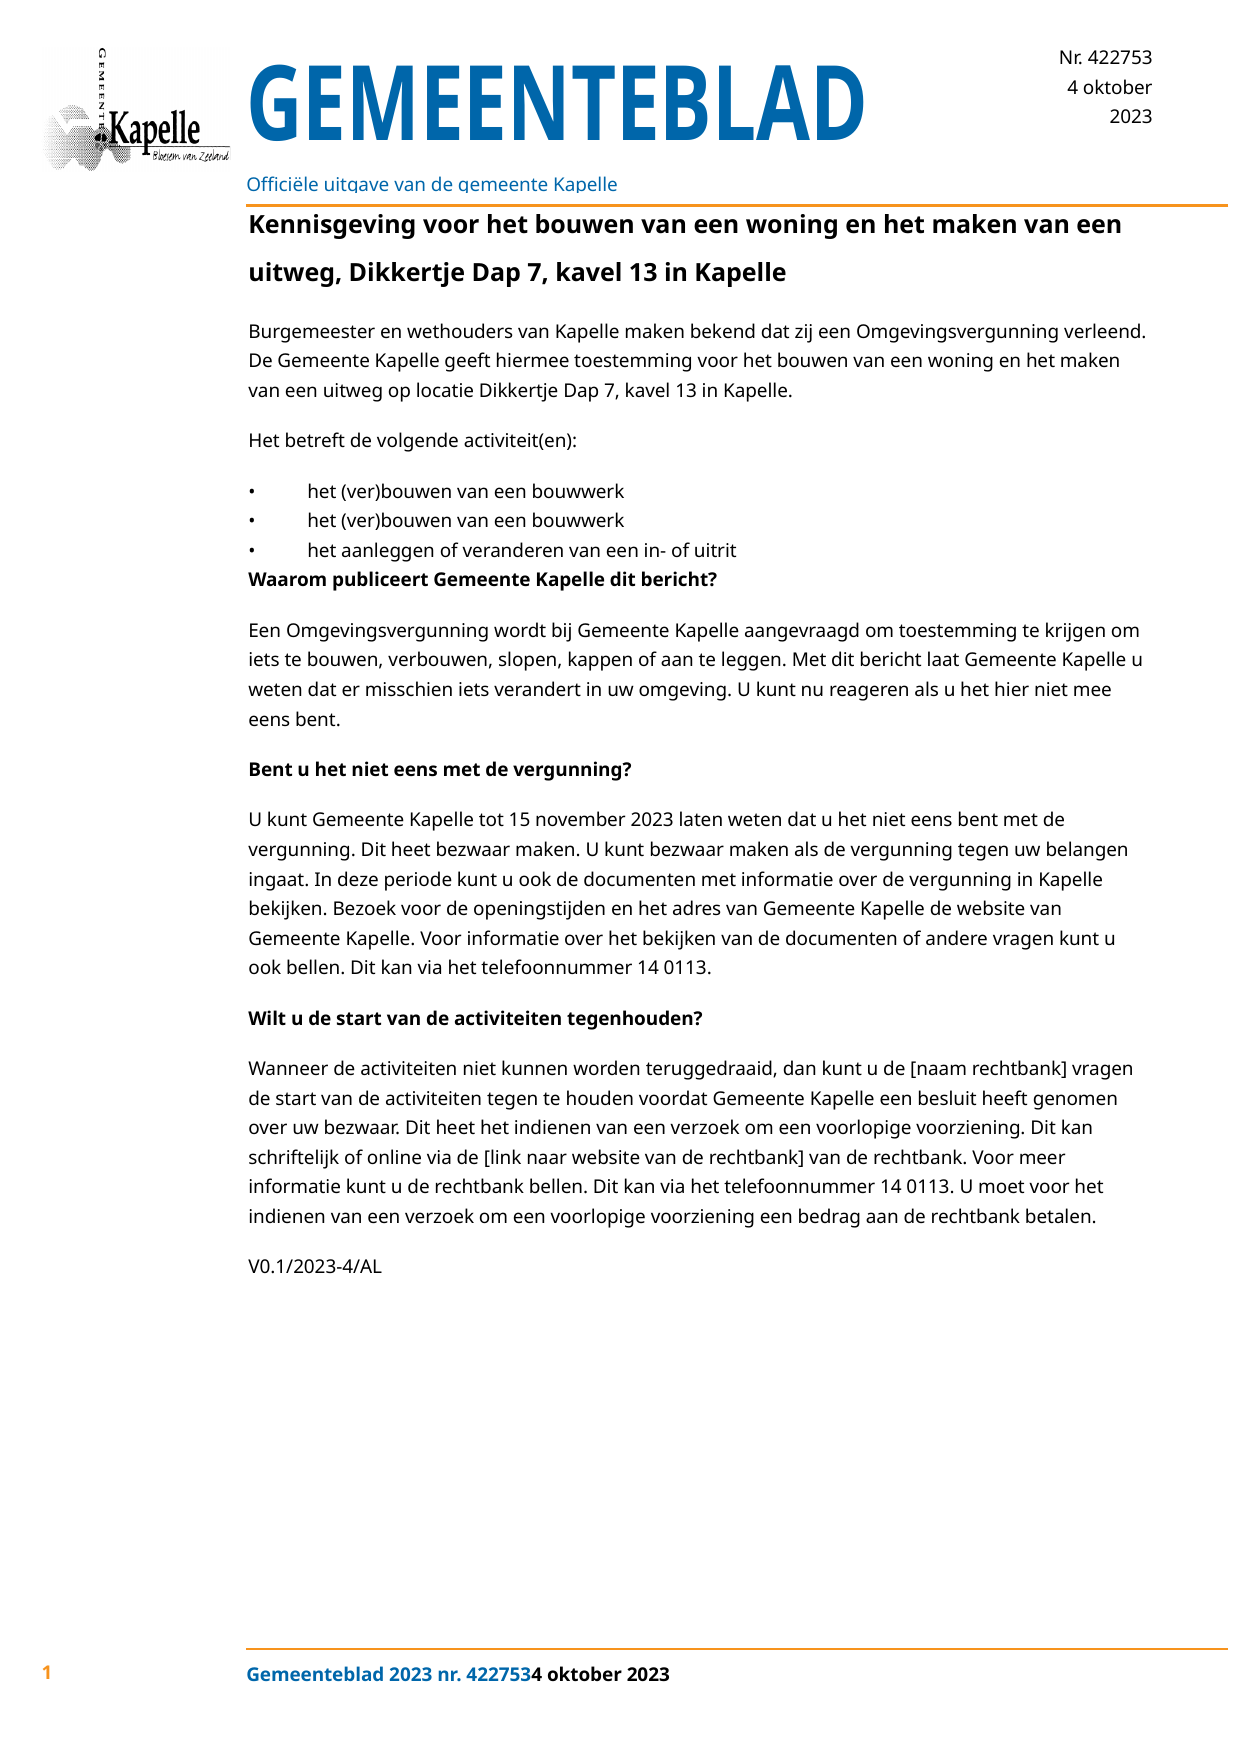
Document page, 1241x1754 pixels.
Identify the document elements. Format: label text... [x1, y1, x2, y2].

text Burgemeester en wethouders van Kapelle maken bekend dat zij een Omgevingsvergunning verleend. De Gemeente Kapelle geeft hiermee toestemming voor het bouwen van een woning en het maken van een uitweg op locatie Dikkertje Dap 7, kavel 13 in Kapelle. [248, 318, 1152, 403]
list het (ver)bouwen van een bouwwerk [248, 507, 1152, 533]
text Een Omgevingsvergunning wordt bij Gemeente Kapelle aangevraagd om toestemming te krijgen om iets te bouwen, verbouwen, slopen, kappen of aan te leggen. Met dit bericht laat Gemeente Kapelle u weten dat er misschien iets verandert in uw omgeving. U kunt nu reageren als u het hier niet mee eens bent. [248, 617, 1152, 732]
list het aanleggen of veranderen van een in- of uitrit [248, 537, 1152, 563]
text V0.1/2023-4/AL [248, 1254, 1152, 1279]
list het (ver)bouwen van een bouwwerk [248, 478, 1152, 504]
text Wanneer de activiteiten niet kunnen worden teruggedraaid, dan kunt u de [naam rechtbank] vragen de start van de activiteiten tegen te houden voordat Gemeente Kapelle een besluit heeft genomen over uw bezwaar. Dit heet het indienen van een verzoek om een voorlopige voorziening. Dit kan schriftelijk of online via de [link naar website van de rechtbank] van de rechtbank. Voor meer informatie kunt u de rechtbank bellen. Dit kan via het telefoonnummer 14 0113. U moet voor het indienen van een verzoek om een voorlopige voorziening een bedrag aan de rechtbank betalen. [248, 1055, 1152, 1229]
text Bent u het niet eens met de vergunning? [248, 756, 1152, 782]
text U kunt Gemeente Kapelle tot 15 november 2023 laten weten dat u het niet eens bent met de vergunning. Dit heet bezwaar maken. U kunt bezwaar maken als de vergunning tegen uw belangen ingaat. In deze periode kunt u ook de documenten met informatie over de vergunning in Kapelle bekijken. Bezoek voor de openingstijden en het adres van Gemeente Kapelle de website van Gemeente Kapelle. Voor informatie over het bekijken van de documenten of andere vragen kunt u ook bellen. Dit kan via het telefoonnummer 14 0113. [248, 807, 1152, 980]
text Wilt u de start van de activiteiten tegenhouden? [248, 1005, 1152, 1031]
text Kennisgeving voor het bouwen van een woning en het maken van een uitweg, Dikkertje Dap 7, kavel 13 in Kapelle [248, 207, 1152, 288]
picture [41, 47, 231, 172]
text Het betreft de volgende activiteit(en): [248, 427, 1152, 453]
text Waarom publiceert Gemeente Kapelle dit bericht? [248, 567, 1152, 592]
